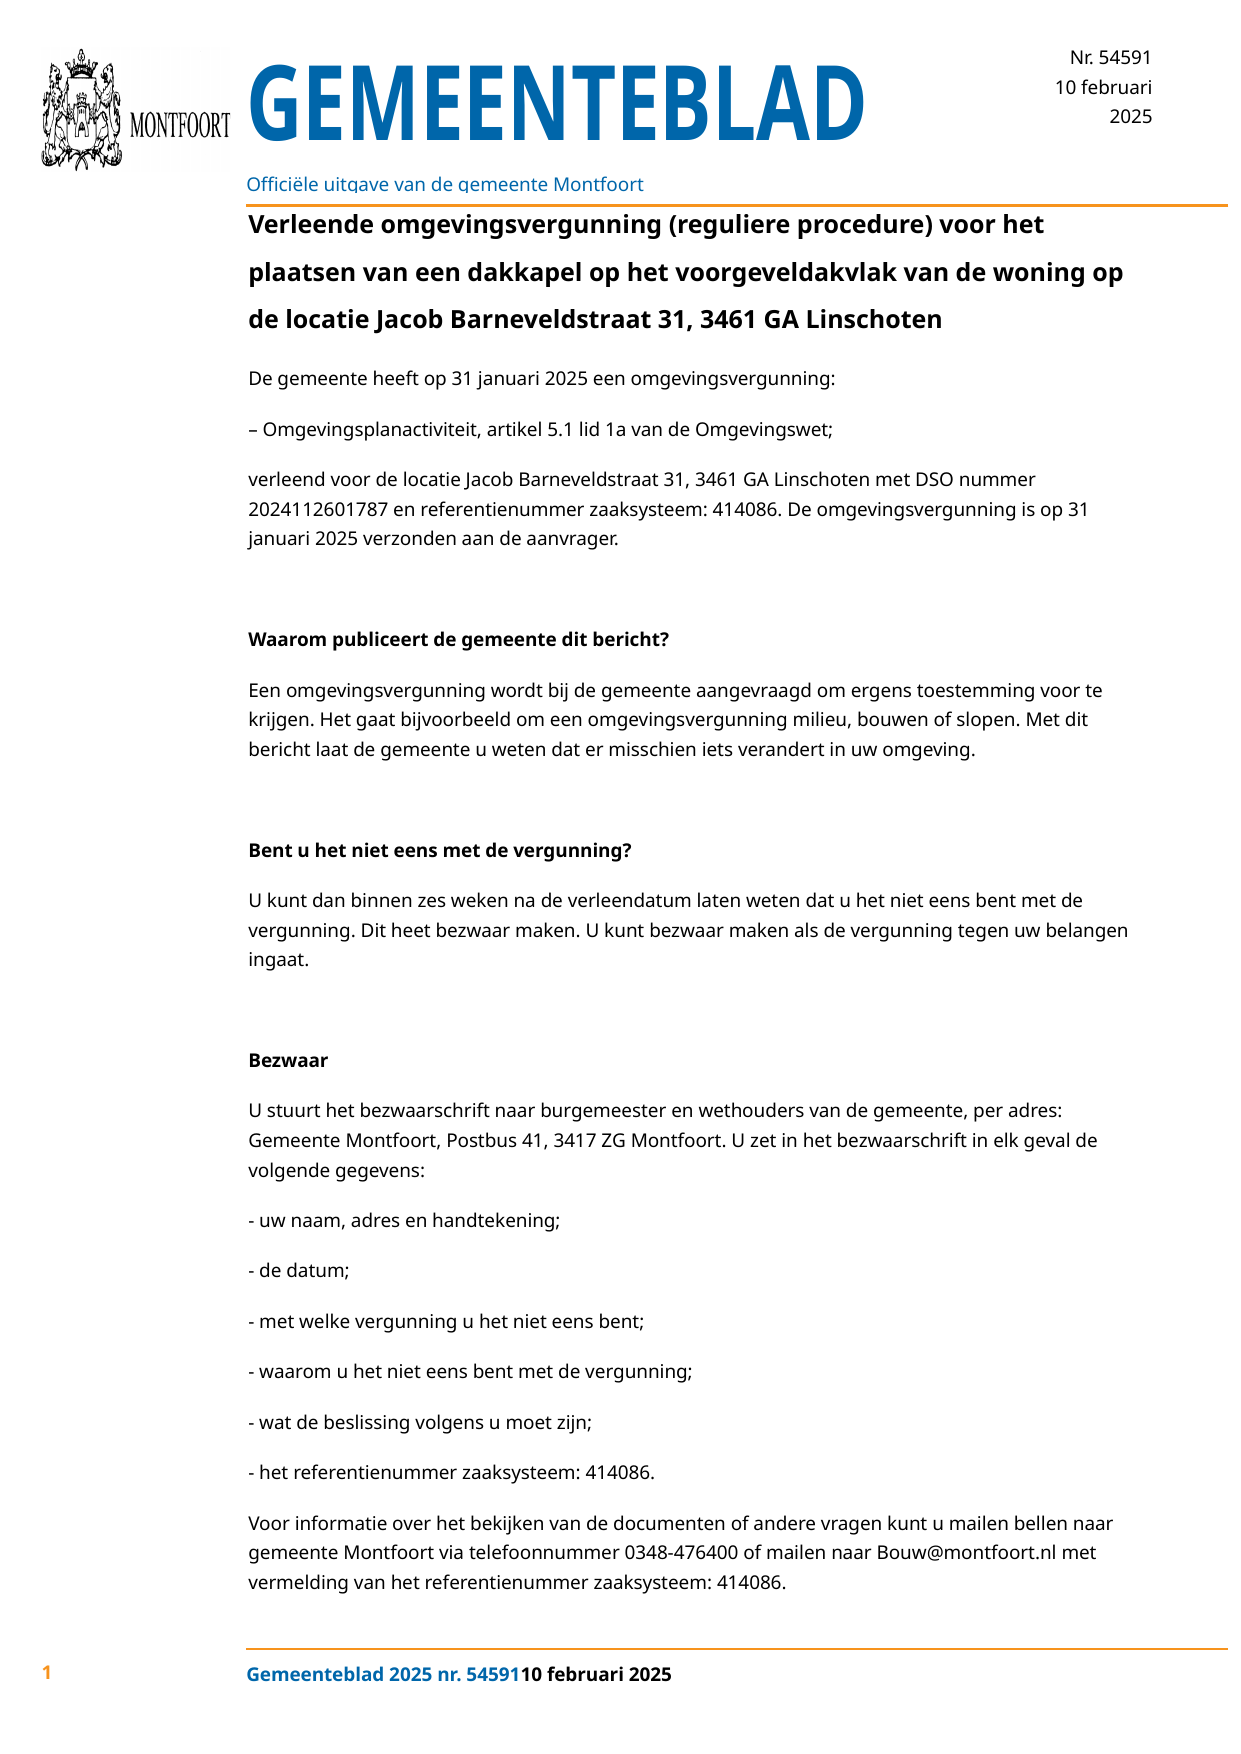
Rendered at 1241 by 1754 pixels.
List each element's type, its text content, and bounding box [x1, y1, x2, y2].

text De gemeente heeft op 31 januari 2025 een omgevingsvergunning: [248, 366, 1152, 391]
text Bezwaar [248, 1047, 1152, 1073]
text U stuurt het bezwaarschrift naar burgemeester en wethouders van de gemeente, per adres: Gemeente Montfoort, Postbus 41, 3417 ZG Montfoort. U zet in het bezwaarschrift in elk geval de volgende gegevens: [248, 1098, 1152, 1182]
text Verleende omgevingsvergunning (reguliere procedure) voor het plaatsen van een dakkapel op het voorgeveldakvlak van de woning op de locatie Jacob Barneveldstraat 31, 3461 GA Linschoten [248, 207, 1152, 336]
picture [41, 47, 231, 172]
text verleend voor de locatie Jacob Barneveldstraat 31, 3461 GA Linschoten met DSO nummer 2024112601787 en referentienummer zaaksysteem: 414086. De omgevingsvergunning is op 31 januari 2025 verzonden aan de aanvrager. [248, 466, 1152, 551]
text - de datum; [248, 1258, 1152, 1283]
text - wat de beslissing volgens u moet zijn; [248, 1409, 1152, 1434]
text Voor informatie over het bekijken van de documenten of andere vragen kunt u mailen bellen naar gemeente Montfoort via telefoonnummer 0348-476400 of mailen naar Bouw@montfoort.nl met vermelding van het referentienummer zaaksysteem: 414086. [248, 1510, 1152, 1594]
text U kunt dan binnen zes weken na de verleendatum laten weten dat u het niet eens bent met de vergunning. Dit heet bezwaar maken. U kunt bezwaar maken als de vergunning tegen uw belangen ingaat. [248, 887, 1152, 972]
text Een omgevingsvergunning wordt bij de gemeente aangevraagd om ergens toestemming voor te krijgen. Het gaat bijvoorbeeld om een omgevingsvergunning milieu, bouwen of slopen. Met dit bericht laat de gemeente u weten dat er misschien iets verandert in uw omgeving. [248, 677, 1152, 762]
text – Omgevingsplanactiviteit, artikel 5.1 lid 1a van de Omgevingswet; [248, 416, 1152, 442]
text - met welke vergunning u het niet eens bent; [248, 1308, 1152, 1334]
text Waarom publiceert de gemeente dit bericht? [248, 626, 1152, 652]
text - uw naam, adres en handtekening; [248, 1207, 1152, 1233]
text Bent u het niet eens met de vergunning? [248, 837, 1152, 862]
text - het referentienummer zaaksysteem: 414086. [248, 1459, 1152, 1485]
text - waarom u het niet eens bent met de vergunning; [248, 1358, 1152, 1384]
